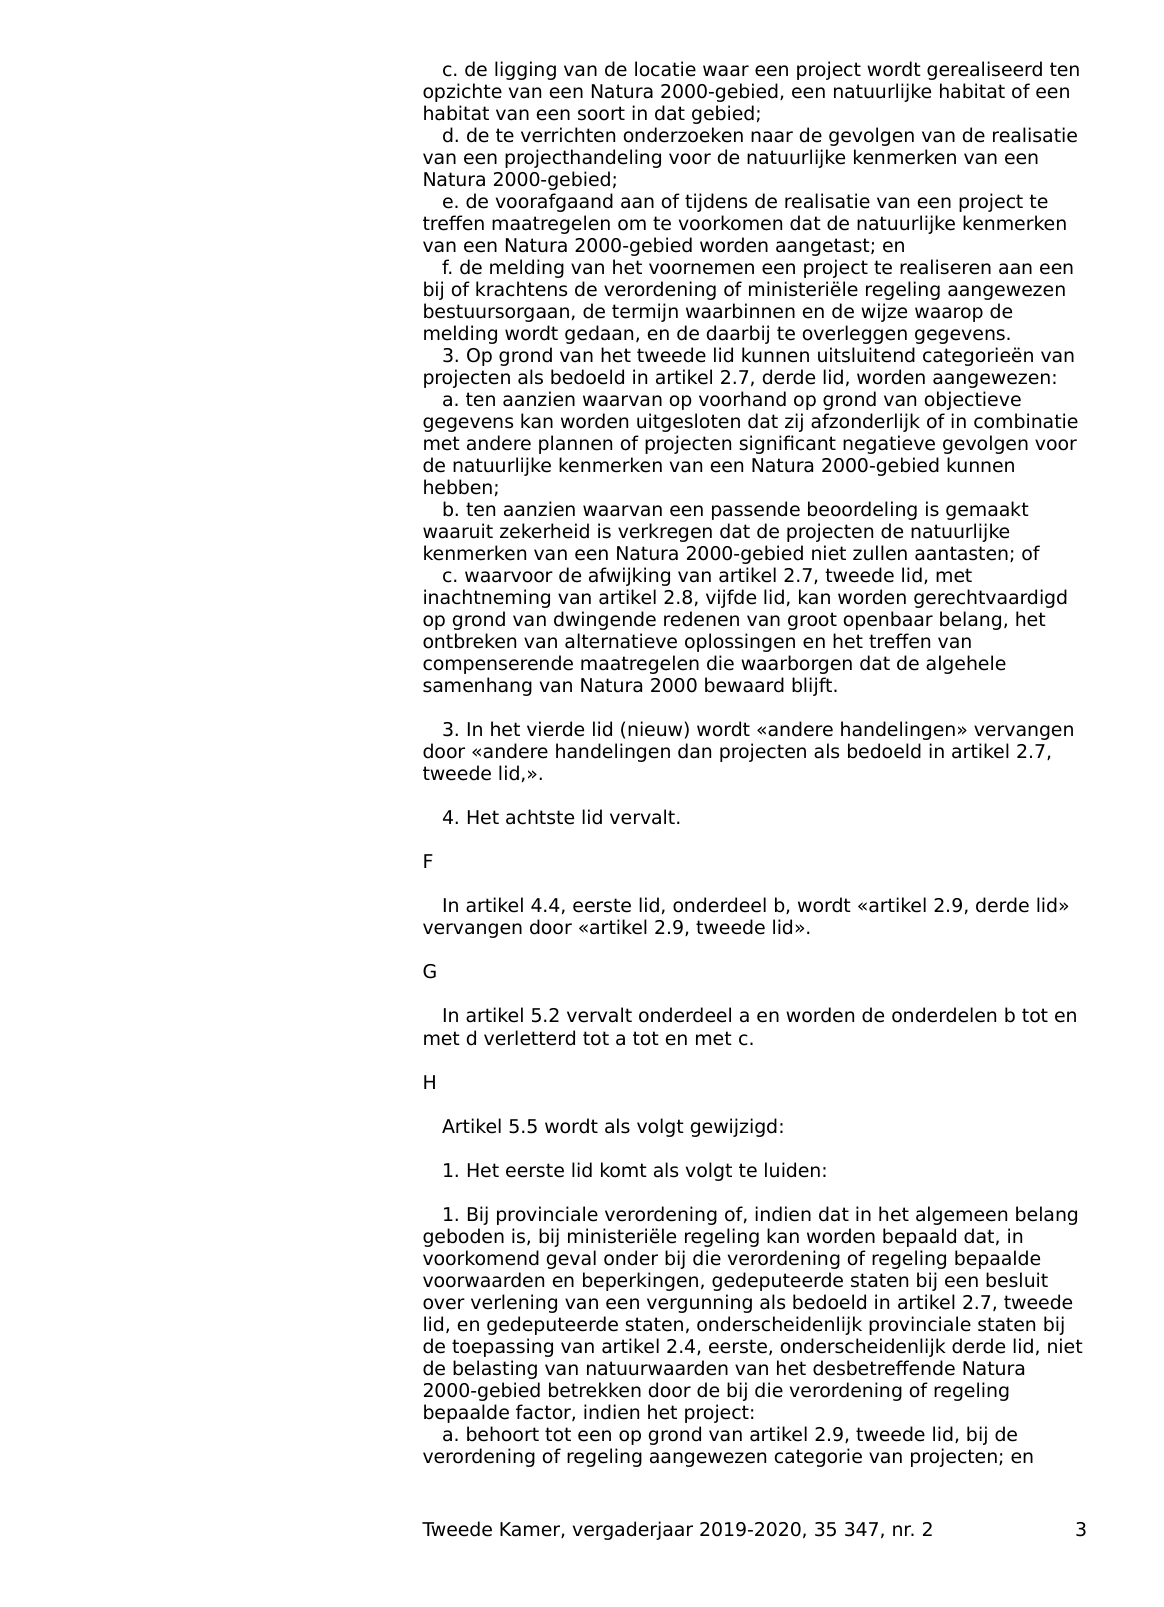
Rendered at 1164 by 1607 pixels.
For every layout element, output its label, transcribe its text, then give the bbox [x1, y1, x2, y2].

text Artikel 5.5 wordt als volgt gewijzigd: [422, 1116, 1087, 1138]
text f. de melding van het voornemen een project te realiseren aan een bij of krachtens de verordening of ministeriële regeling aangewezen bestuursorgaan, de termijn waarbinnen en de wijze waarop de melding wordt gedaan, en de daarbij te overleggen gegevens. [422, 257, 1087, 345]
text 3. Op grond van het tweede lid kunnen uitsluitend categorieën van projecten als bedoeld in artikel 2.7, derde lid, worden aangewezen: [422, 345, 1087, 389]
text In artikel 4.4, eerste lid, onderdeel b, wordt «artikel 2.9, derde lid» vervangen door «artikel 2.9, tweede lid». [422, 895, 1087, 939]
text d. de te verrichten onderzoeken naar de gevolgen van de realisatie van een projecthandeling voor de natuurlijke kenmerken van een Natura 2000-gebied; [422, 125, 1087, 191]
text e. de voorafgaand aan of tijdens de realisatie van een project te treffen maatregelen om te voorkomen dat de natuurlijke kenmerken van een Natura 2000-gebied worden aangetast; en [422, 191, 1087, 257]
text b. ten aanzien waarvan een passende beoordeling is gemaakt waaruit zekerheid is verkregen dat de projecten de natuurlijke kenmerken van een Natura 2000-gebied niet zullen aantasten; of [422, 499, 1087, 564]
text 1. Het eerste lid komt als volgt te luiden: [422, 1160, 1087, 1182]
text H [422, 1072, 1087, 1093]
text In artikel 5.2 vervalt onderdeel a en worden de onderdelen b tot en met d verletterd tot a tot en met c. [422, 1005, 1087, 1049]
text a. ten aanzien waarvan op voorhand op grond van objectieve gegevens kan worden uitgesloten dat zij afzonderlijk of in combinatie met andere plannen of projecten significant negatieve gevolgen voor de natuurlijke kenmerken van een Natura 2000-gebied kunnen hebben; [422, 389, 1087, 499]
text 4. Het achtste lid vervalt. [422, 807, 1087, 829]
text a. behoort tot een op grond van artikel 2.9, tweede lid, bij de verordening of regeling aangewezen categorie van projecten; en [422, 1424, 1087, 1468]
text 1. Bij provinciale verordening of, indien dat in het algemeen belang geboden is, bij ministeriële regeling kan worden bepaald dat, in voorkomend geval onder bij die verordening of regeling bepaalde voorwaarden en beperkingen, gedeputeerde staten bij een besluit over verlening van een vergunning als bedoeld in artikel 2.7, tweede lid, en gedeputeerde staten, onderscheidenlijk provinciale staten bij de toepassing van artikel 2.4, eerste, onderscheidenlijk derde lid, niet de belasting van natuurwaarden van het desbetreffende Natura 2000-gebied betrekken door de bij die verordening of regeling bepaalde factor, indien het project: [422, 1204, 1087, 1424]
text G [422, 961, 1087, 983]
text F [422, 851, 1087, 873]
text c. waarvoor de afwijking van artikel 2.7, tweede lid, met inachtneming van artikel 2.8, vijfde lid, kan worden gerechtvaardigd op grond van dwingende redenen van groot openbaar belang, het ontbreken van alternatieve oplossingen en het treffen van compenserende maatregelen die waarborgen dat de algehele samenhang van Natura 2000 bewaard blijft. [422, 564, 1087, 696]
text 3. In het vierde lid (nieuw) wordt «andere handelingen» vervangen door «andere handelingen dan projecten als bedoeld in artikel 2.7, tweede lid,». [422, 719, 1087, 784]
text c. de ligging van de locatie waar een project wordt gerealiseerd ten opzichte van een Natura 2000-gebied, een natuurlijke habitat of een habitat van een soort in dat gebied; [422, 59, 1087, 125]
